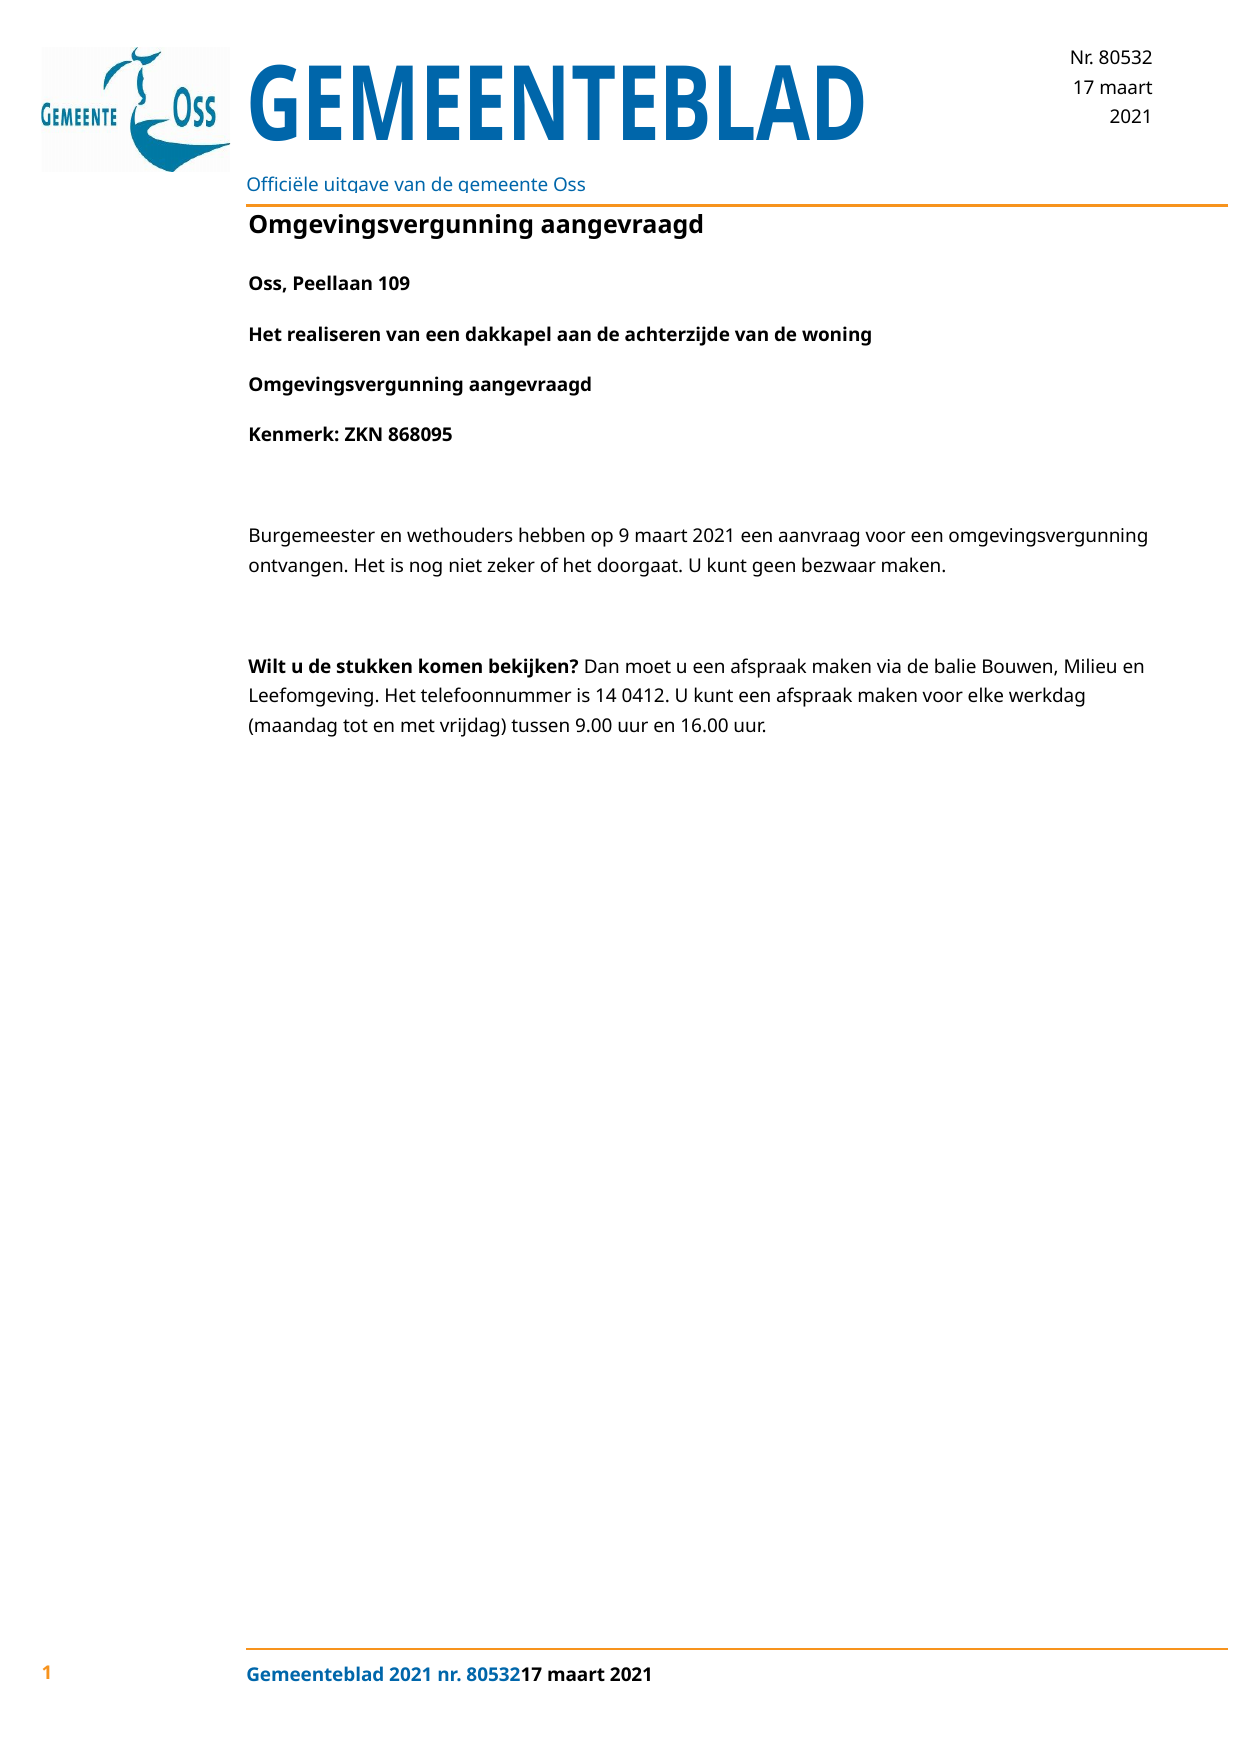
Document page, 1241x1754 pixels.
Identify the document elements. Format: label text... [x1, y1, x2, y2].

text Omgevingsvergunning aangevraagd [248, 207, 1152, 241]
picture [41, 47, 231, 172]
text Omgevingsvergunning aangevraagd [248, 371, 1152, 397]
text Kenmerk: ZKN 868095 [248, 422, 1152, 447]
text Wilt u de stukken komen bekijken? Dan moet u een afspraak maken via de balie Bouwen, Milieu en Leefomgeving. Het telefoonnummer is 14 0412. U kunt een afspraak maken voor elke werkdag (maandag tot en met vrijdag) tussen 9.00 uur en 16.00 uur. [248, 653, 1152, 738]
text Het realiseren van een dakkapel aan de achterzijde van de woning [248, 321, 1152, 346]
text Oss, Peellaan 109 [248, 270, 1152, 296]
text Burgemeester en wethouders hebben op 9 maart 2021 een aanvraag voor een omgevingsvergunning ontvangen. Het is nog niet zeker of het doorgaat. U kunt geen bezwaar maken. [248, 522, 1152, 578]
